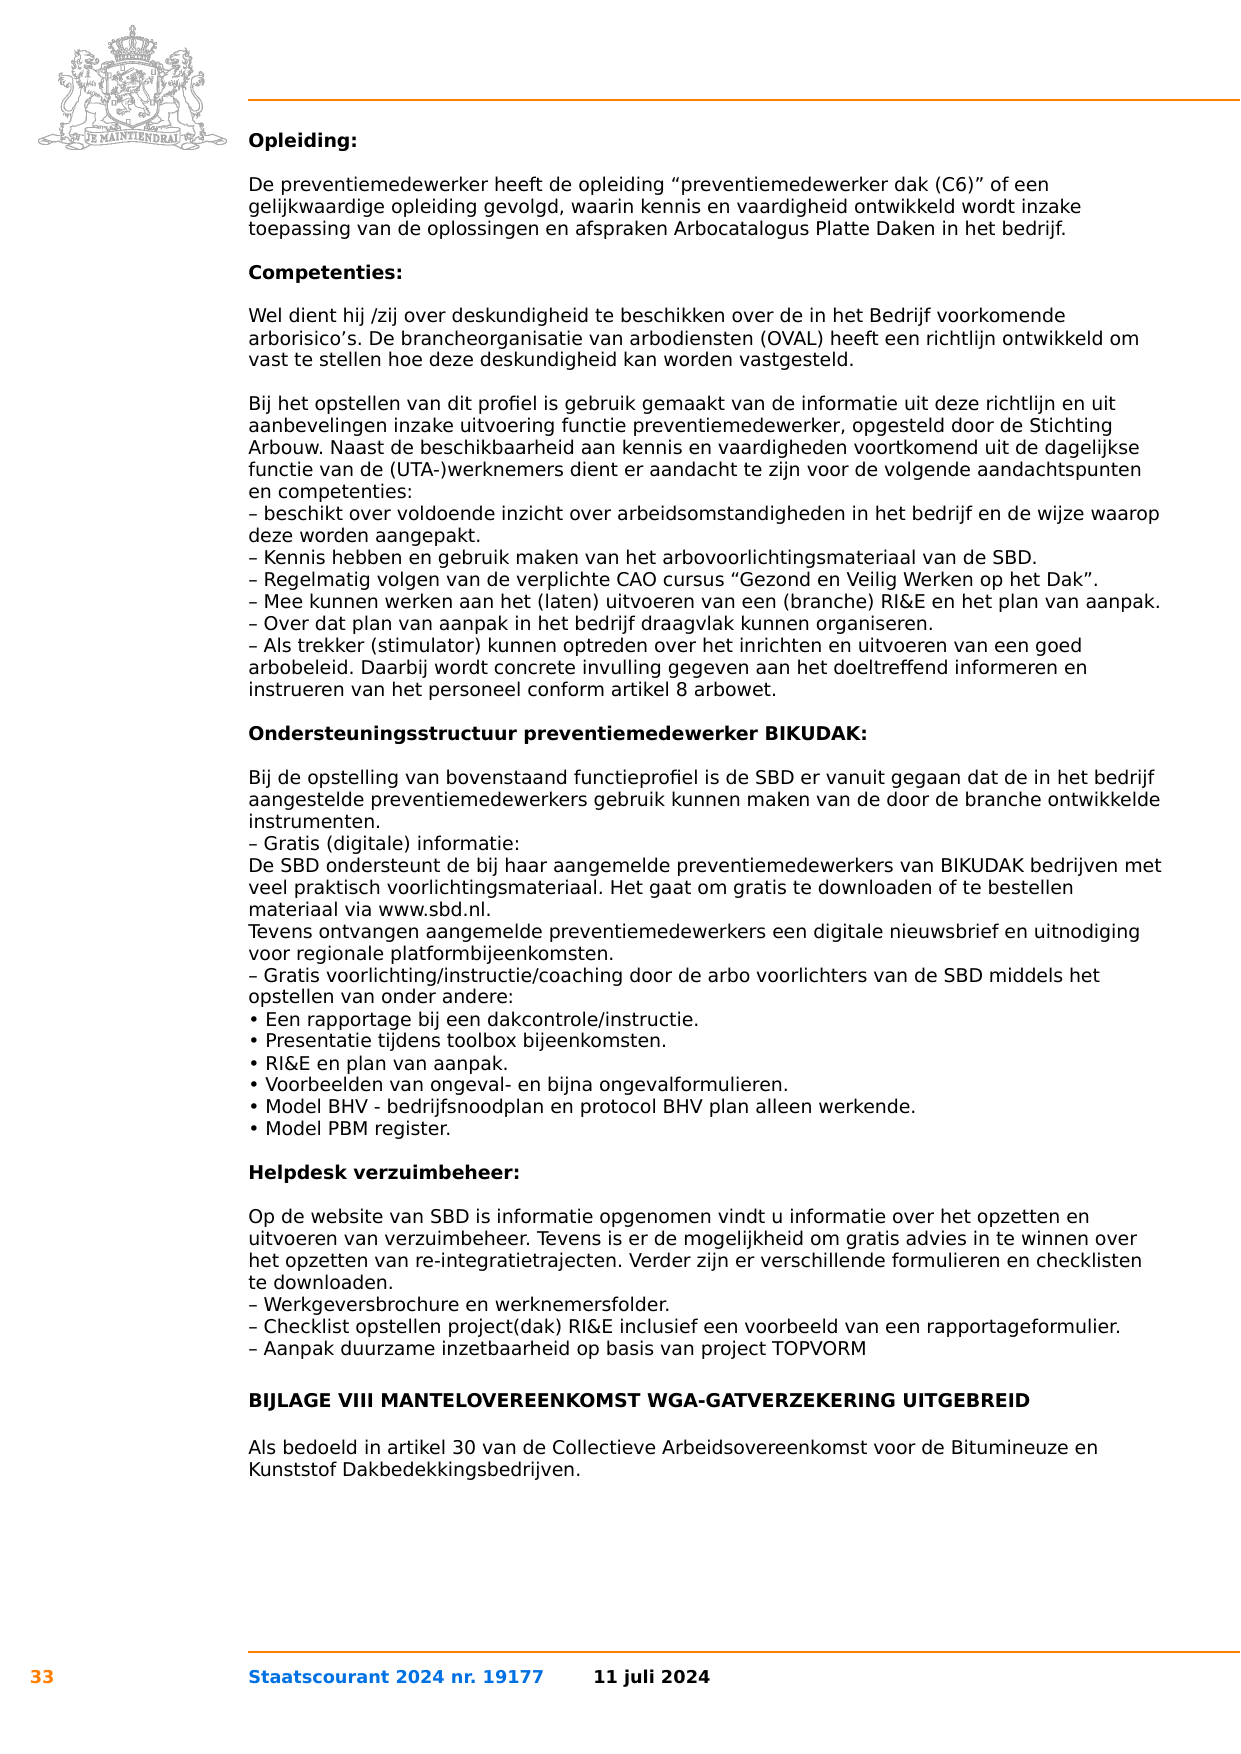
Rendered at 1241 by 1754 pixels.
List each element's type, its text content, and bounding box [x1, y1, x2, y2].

text – Mee kunnen werken aan het (laten) uitvoeren van een (branche) RI&E en het plan van aanpak. [248, 591, 1163, 613]
text Bij de opstelling van bovenstaand functieprofiel is de SBD er vanuit gegaan dat de in het bedrijf aangestelde preventiemedewerkers gebruik kunnen maken van de door de branche ontwikkelde instrumenten. [248, 767, 1163, 833]
text Wel dient hij /zij over deskundigheid te beschikken over de in het Bedrijf voorkomende arborisico’s. De brancheorganisatie van arbodiensten (OVAL) heeft een richtlijn ontwikkeld om vast te stellen hoe deze deskundigheid kan worden vastgesteld. [248, 305, 1163, 371]
subtitle Opleiding: [248, 130, 1163, 152]
subtitle BIJLAGE VIII MANTELOVEREENKOMST WGA-GATVERZEKERING UITGEBREID [248, 1390, 1163, 1412]
text Als bedoeld in artikel 30 van de Collectieve Arbeidsovereenkomst voor de Bitumineuze en Kunststof Dakbedekkingsbedrijven. [248, 1437, 1163, 1481]
text – Checklist opstellen project(dak) RI&E inclusief een voorbeeld van een rapportageformulier. [248, 1316, 1163, 1338]
text • RI&E en plan van aanpak. [248, 1052, 1163, 1074]
text De preventiemedewerker heeft de opleiding “preventiemedewerker dak (C6)” of een gelijkwaardige opleiding gevolgd, waarin kennis en vaardigheid ontwikkeld wordt inzake toepassing van de oplossingen en afspraken Arbocatalogus Platte Daken in het bedrijf. [248, 174, 1163, 240]
text – Aanpak duurzame inzetbaarheid op basis van project TOPVORM [248, 1338, 1163, 1360]
text – Als trekker (stimulator) kunnen optreden over het inrichten en uitvoeren van een goed arbobeleid. Daarbij wordt concrete invulling gegeven aan het doeltreffend informeren en instrueren van het personeel conform artikel 8 arbowet. [248, 635, 1163, 701]
subtitle Ondersteuningsstructuur preventiemedewerker BIKUDAK: [248, 723, 1163, 745]
text • Voorbeelden van ongeval- en bijna ongevalformulieren. [248, 1074, 1163, 1096]
text Op de website van SBD is informatie opgenomen vindt u informatie over het opzetten en uitvoeren van verzuimbeheer. Tevens is er de mogelijkheid om gratis advies in te winnen over het opzetten van re-integratietrajecten. Verder zijn er verschillende formulieren en checklisten te downloaden. [248, 1206, 1163, 1294]
text De SBD ondersteunt de bij haar aangemelde preventiemedewerkers van BIKUDAK bedrijven met veel praktisch voorlichtingsmateriaal. Het gaat om gratis te downloaden of te bestellen materiaal via www.sbd.nl. [248, 854, 1163, 921]
text • Model BHV - bedrijfsnoodplan en protocol BHV plan alleen werkende. [248, 1096, 1163, 1118]
text – Regelmatig volgen van de verplichte CAO cursus “Gezond en Veilig Werken op het Dak”. [248, 569, 1163, 591]
picture [38, 25, 227, 150]
text Tevens ontvangen aangemelde preventiemedewerkers een digitale nieuwsbrief en uitnodiging voor regionale platformbijeenkomsten. [248, 921, 1163, 964]
text • Presentatie tijdens toolbox bijeenkomsten. [248, 1030, 1163, 1052]
text – Gratis voorlichting/instructie/coaching door de arbo voorlichters van de SBD middels het opstellen van onder andere: [248, 964, 1163, 1008]
text • Een rapportage bij een dakcontrole/instructie. [248, 1008, 1163, 1030]
text • Model PBM register. [248, 1118, 1163, 1140]
text – Gratis (digitale) informatie: [248, 833, 1163, 854]
text – Over dat plan van aanpak in het bedrijf draagvlak kunnen organiseren. [248, 613, 1163, 635]
subtitle Helpdesk verzuimbeheer: [248, 1162, 1163, 1184]
text – beschikt over voldoende inzicht over arbeidsomstandigheden in het bedrijf en de wijze waarop deze worden aangepakt. [248, 503, 1163, 547]
subtitle Competenties: [248, 262, 1163, 283]
text Bij het opstellen van dit profiel is gebruik gemaakt van de informatie uit deze richtlijn en uit aanbevelingen inzake uitvoering functie preventiemedewerker, opgesteld door de Stichting Arbouw. Naast de beschikbaarheid aan kennis en vaardigheden voortkomend uit de dagelijkse functie van de (UTA-)werknemers dient er aandacht te zijn voor de volgende aandachtspunten en competenties: [248, 393, 1163, 503]
text – Werkgeversbrochure en werknemersfolder. [248, 1294, 1163, 1316]
text – Kennis hebben en gebruik maken van het arbovoorlichtingsmateriaal van de SBD. [248, 547, 1163, 569]
